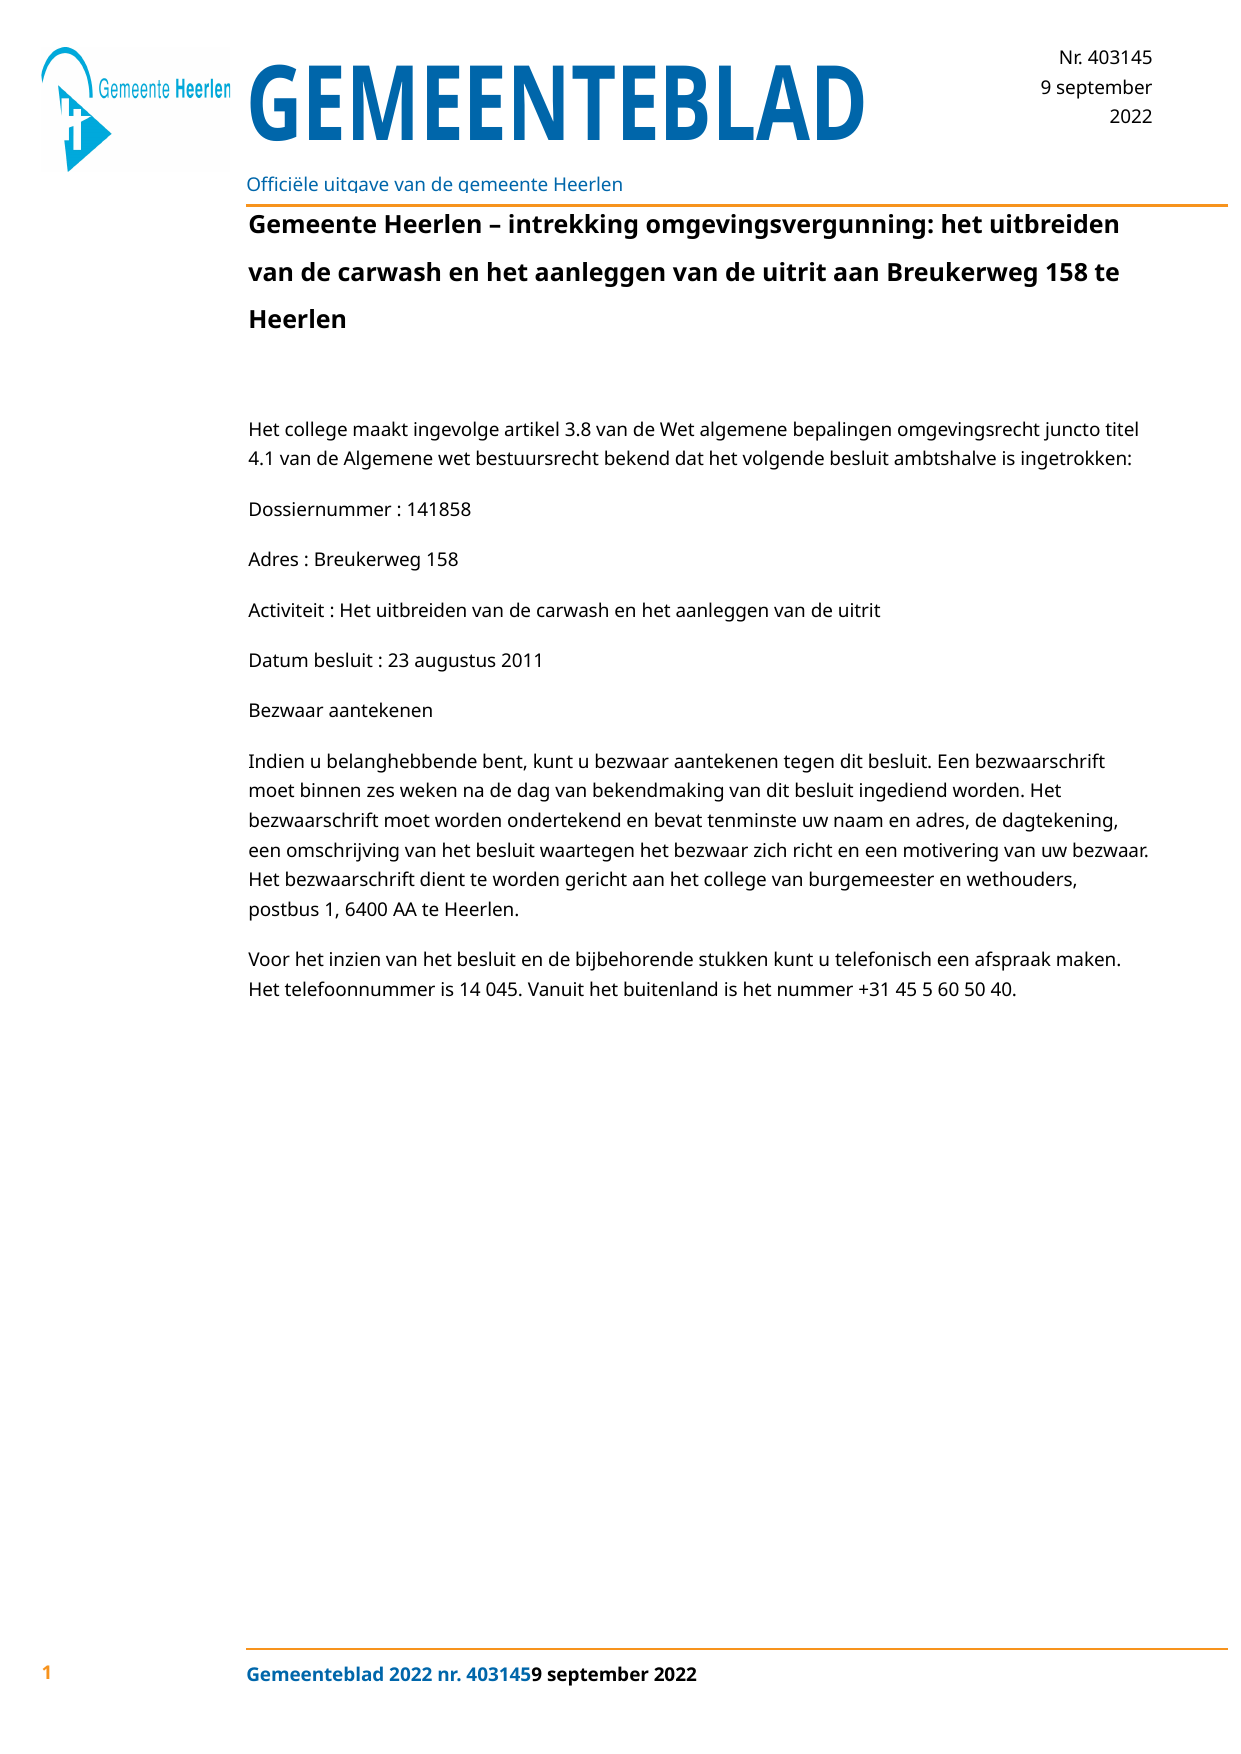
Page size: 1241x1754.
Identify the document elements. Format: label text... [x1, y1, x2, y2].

text Dossiernummer : 141858 [248, 496, 1152, 522]
text Het college maakt ingevolge artikel 3.8 van de Wet algemene bepalingen omgevingsrecht juncto titel 4.1 van de Algemene wet bestuursrecht bekend dat het volgende besluit ambtshalve is ingetrokken: [248, 416, 1152, 471]
text Datum besluit : 23 augustus 2011 [248, 647, 1152, 673]
text Activiteit : Het uitbreiden van de carwash en het aanleggen van de uitrit [248, 597, 1152, 622]
picture [41, 47, 59, 70]
text Voor het inzien van het besluit en de bijbehorende stukken kunt u telefonisch een afspraak maken. Het telefoonnummer is 14 045. Vanuit het buitenland is het nummer +31 45 5 60 50 40. [248, 946, 1152, 1002]
text Gemeente Heerlen – intrekking omgevingsvergunning: het uitbreiden van de carwash en het aanleggen van de uitrit aan Breukerweg 158 te Heerlen [248, 207, 1152, 336]
text Adres : Breukerweg 158 [248, 546, 1152, 572]
text Indien u belanghebbende bent, kunt u bezwaar aantekenen tegen dit besluit. Een bezwaarschrift moet binnen zes weken na de dag van bekendmaking van dit besluit ingediend worden. Het bezwaarschrift moet worden ondertekend en bevat tenminste uw naam en adres, de dagtekening, een omschrijving van het besluit waartegen het bezwaar zich richt en een motivering van uw bezwaar. Het bezwaarschrift dient te worden gericht aan het college van burgemeester en wethouders, postbus 1, 6400 AA te Heerlen. [248, 748, 1152, 922]
text Bezwaar aantekenen [248, 698, 1152, 723]
picture [41, 47, 231, 172]
